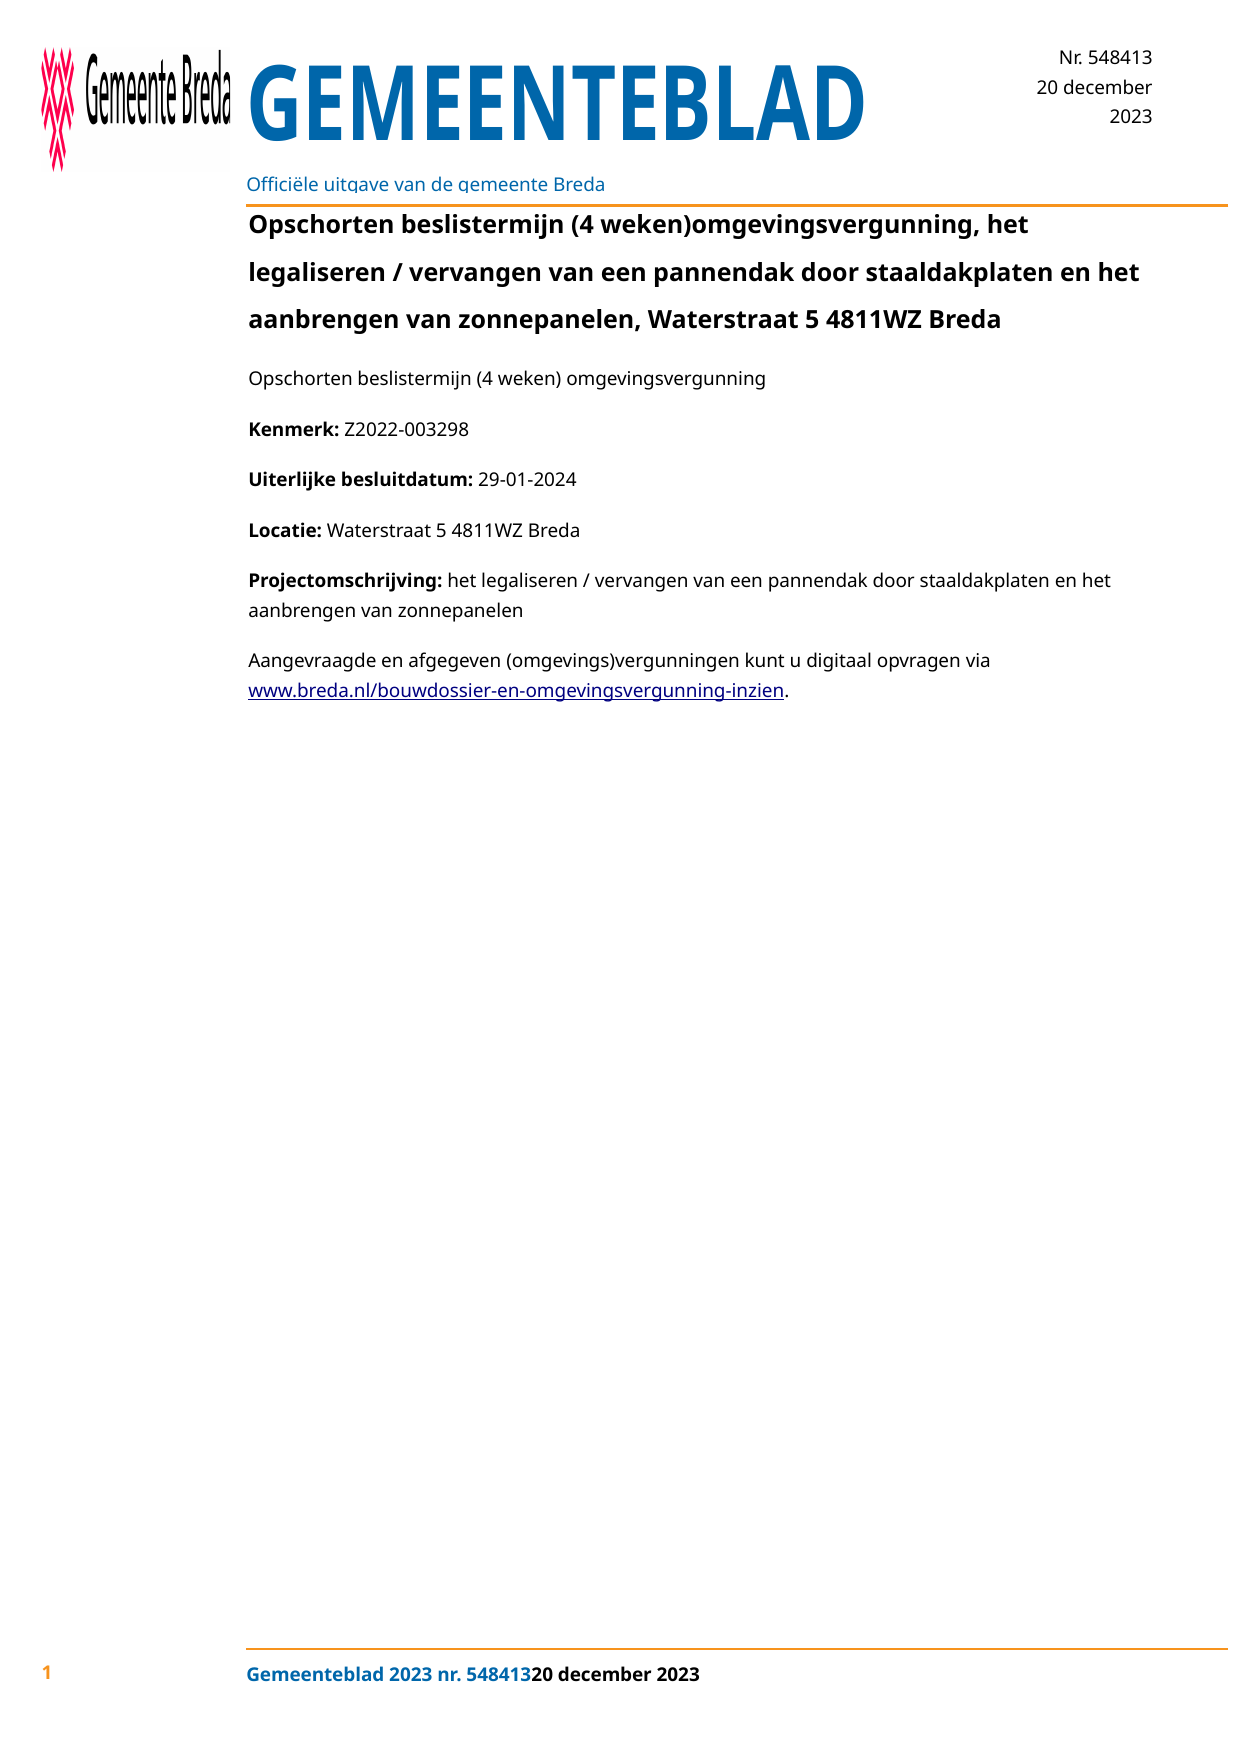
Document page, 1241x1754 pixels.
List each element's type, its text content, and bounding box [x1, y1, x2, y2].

text Projectomschrijving: het legaliseren / vervangen van een pannendak door staaldakplaten en het aanbrengen van zonnepanelen [248, 567, 1152, 622]
text Uiterlijke besluitdatum: 29-01-2024 [248, 466, 1152, 492]
text Opschorten beslistermijn (4 weken)omgevingsvergunning, het legaliseren / vervangen van een pannendak door staaldakplaten en het aanbrengen van zonnepanelen, Waterstraat 5 4811WZ Breda [248, 207, 1152, 336]
text Opschorten beslistermijn (4 weken) omgevingsvergunning [248, 366, 1152, 391]
text Aangevraagde en afgegeven (omgevings)vergunningen kunt u digitaal opvragen via www.breda.nl/bouwdossier-en-omgevingsvergunning-inzien. [248, 647, 1152, 702]
picture [41, 47, 231, 172]
text Kenmerk: Z2022-003298 [248, 416, 1152, 442]
text Locatie: Waterstraat 5 4811WZ Breda [248, 517, 1152, 542]
